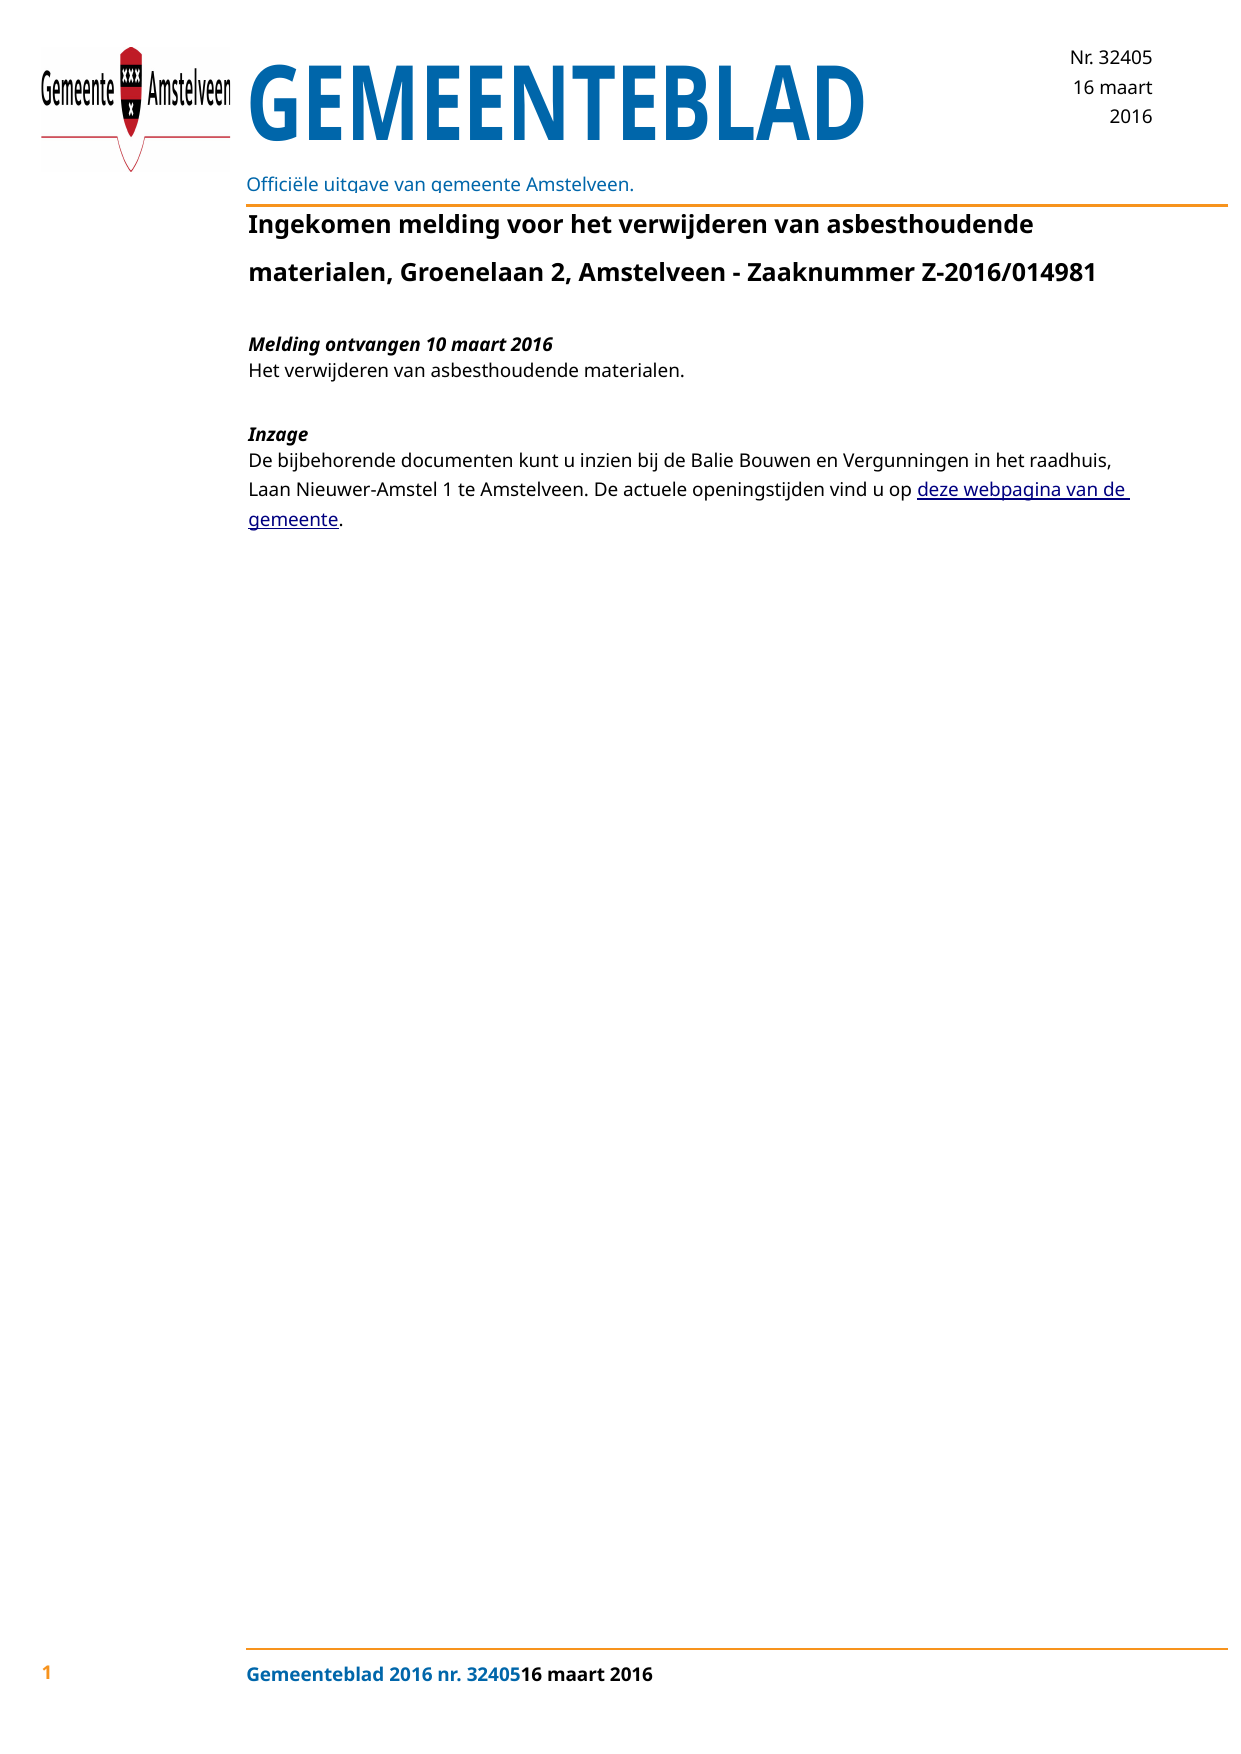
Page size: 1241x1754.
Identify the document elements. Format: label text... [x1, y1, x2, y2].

picture [41, 47, 231, 172]
text Melding ontvangen 10 maart 2016 [248, 331, 1152, 357]
text Ingekomen melding voor het verwijderen van asbesthoudende materialen, Groenelaan 2, Amstelveen - Zaaknummer Z-2016/014981 [248, 207, 1152, 288]
text Inzage [248, 421, 1152, 447]
text Het verwijderen van asbesthoudende materialen. [248, 357, 1152, 383]
text De bijbehorende documenten kunt u inzien bij de Balie Bouwen en Vergunningen in het raadhuis, Laan Nieuwer-Amstel 1 te Amstelveen. De actuele openingstijden vind u op deze webpagina van de gemeente. [248, 447, 1152, 532]
